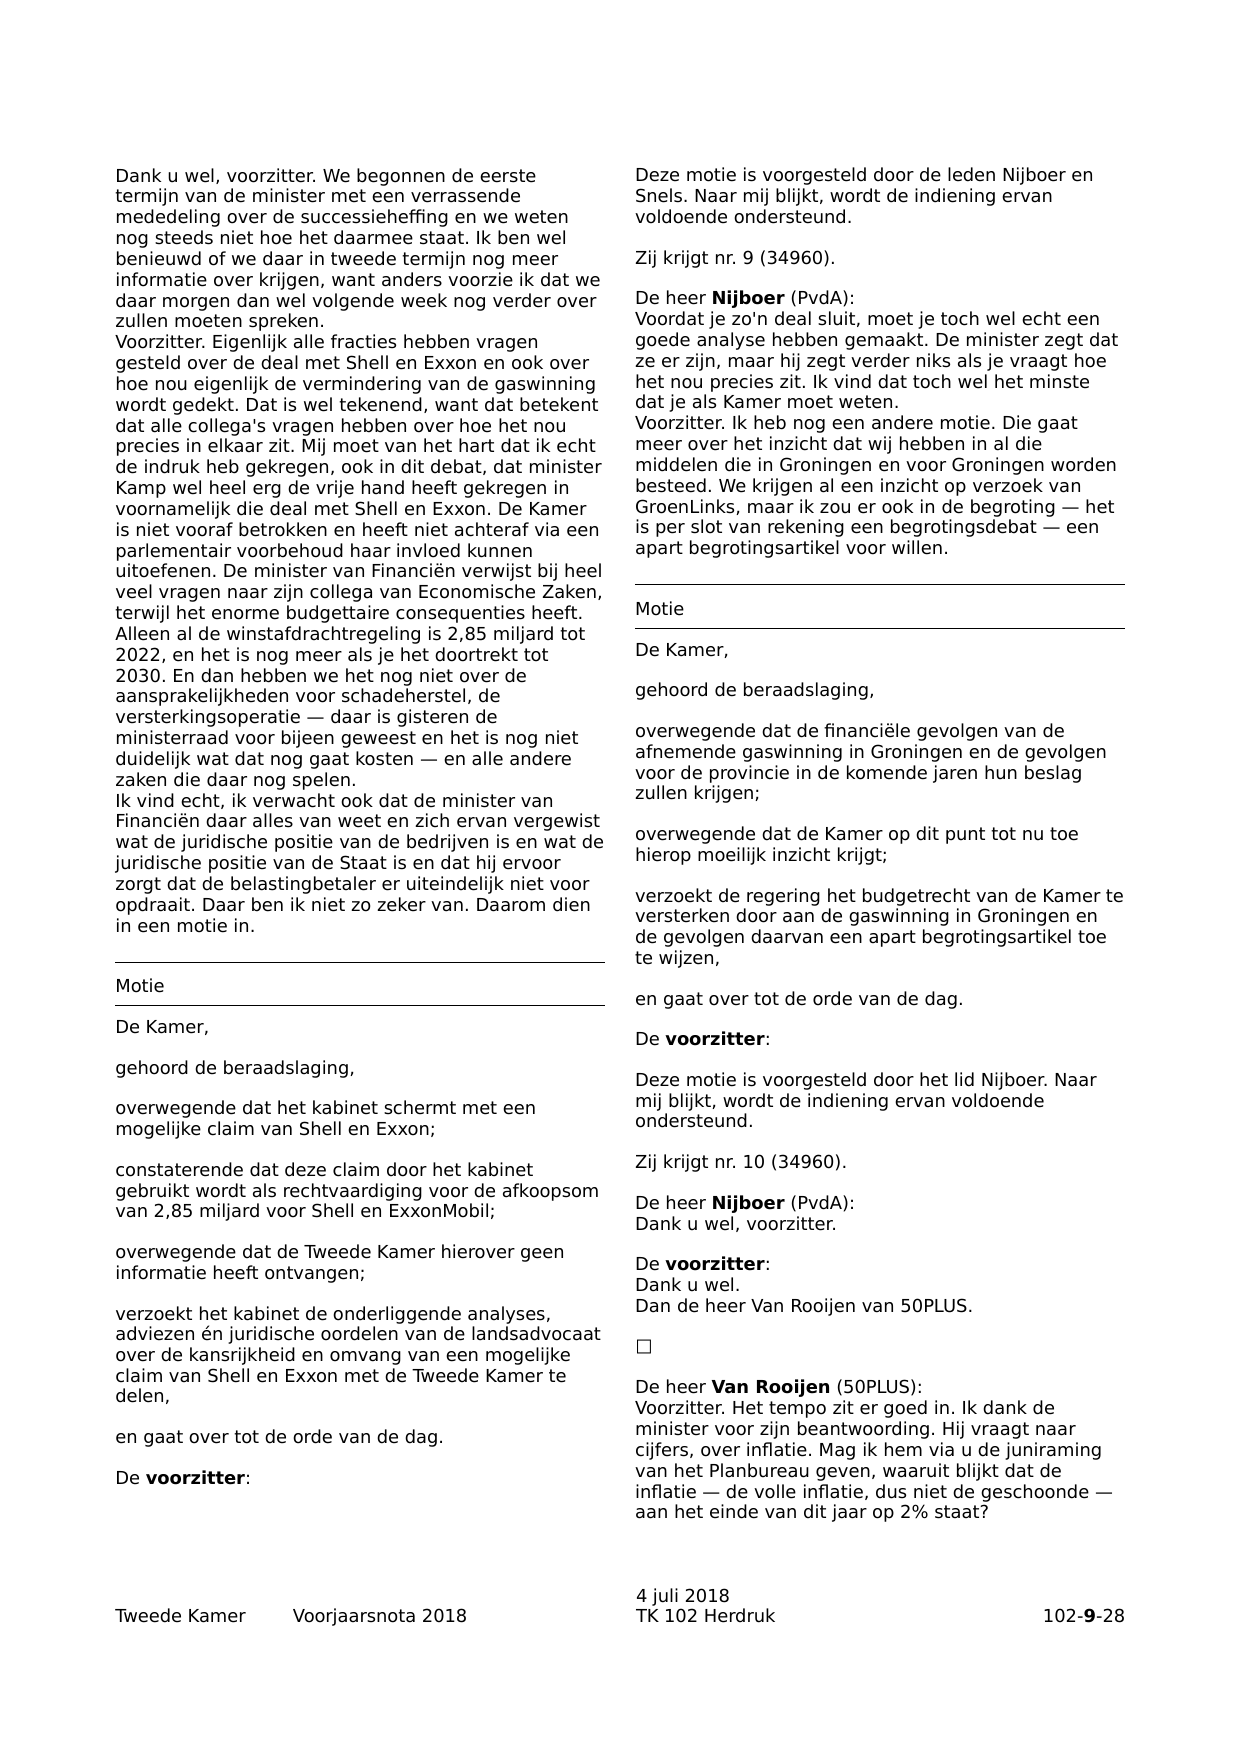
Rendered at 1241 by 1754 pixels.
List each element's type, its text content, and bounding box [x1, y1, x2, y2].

text De heer Van Rooijen (50PLUS): [635, 1377, 1125, 1398]
text overwegende dat de Kamer op dit punt tot nu toe hierop moeilijk inzicht krijgt; [635, 824, 1125, 865]
text gehoord de beraadslaging, [115, 1057, 605, 1078]
text Zij krijgt nr. 9 (34960). [635, 247, 1125, 268]
text Dank u wel, voorzitter. We begonnen de eerste termijn van de minister met een verrassende mededeling over de successieheffing en we weten nog steeds niet hoe het daarmee staat. Ik ben wel benieuwd of we daar in tweede termijn nog meer informatie over krijgen, want anders voorzie ik dat we daar morgen dan wel volgende week nog verder over zullen moeten spreken. [115, 165, 605, 332]
text De Kamer, [115, 1017, 605, 1037]
text De heer Nijboer (PvdA): [635, 288, 1125, 309]
text Motie [115, 976, 605, 997]
text Voorzitter. Ik heb nog een andere motie. Die gaat meer over het inzicht dat wij hebben in al die middelen die in Groningen en voor Groningen worden besteed. We krijgen al een inzicht op verzoek van GroenLinks, maar ik zou er ook in de begroting — het is per slot van rekening een begrotingsdebat — een apart begrotingsartikel voor willen. [635, 413, 1125, 559]
text Deze motie is voorgesteld door de leden Nijboer en Snels. Naar mij blijkt, wordt de indiening ervan voldoende ondersteund. [635, 165, 1125, 227]
text en gaat over tot de orde van de dag. [635, 988, 1125, 1009]
text Dan de heer Van Rooijen van 50PLUS. [635, 1296, 1125, 1317]
text Motie [635, 599, 1125, 619]
text Dank u wel. [635, 1275, 1125, 1296]
text ⬜ [635, 1337, 1125, 1357]
text gehoord de beraadslaging, [635, 680, 1125, 701]
text De voorzitter: [115, 1468, 605, 1488]
text De heer Nijboer (PvdA): [635, 1193, 1125, 1213]
text De voorzitter: [635, 1029, 1125, 1050]
text overwegende dat het kabinet schermt met een mogelijke claim van Shell en Exxon; [115, 1098, 605, 1140]
text De voorzitter: [635, 1254, 1125, 1275]
text Deze motie is voorgesteld door het lid Nijboer. Naar mij blijkt, wordt de indiening ervan voldoende ondersteund. [635, 1070, 1125, 1132]
text verzoekt de regering het budgetrecht van de Kamer te versterken door aan de gaswinning in Groningen en de gevolgen daarvan een apart begrotingsartikel toe te wijzen, [635, 885, 1125, 968]
text Ik vind echt, ik verwacht ook dat de minister van Financiën daar alles van weet en zich ervan vergewist wat de juridische positie van de bedrijven is en wat de juridische positie van de Staat is en dat hij ervoor zorgt dat de belastingbetaler er uiteindelijk niet voor opdraait. Daar ben ik niet zo zeker van. Daarom dien in een motie in. [115, 790, 605, 936]
text Zij krijgt nr. 10 (34960). [635, 1152, 1125, 1173]
text verzoekt het kabinet de onderliggende analyses, adviezen én juridische oordelen van de landsadvocaat over de kansrijkheid en omvang van een mogelijke claim van Shell en Exxon met de Tweede Kamer te delen, [115, 1303, 605, 1407]
text overwegende dat de financiële gevolgen van de afnemende gaswinning in Groningen en de gevolgen voor de provincie in de komende jaren hun beslag zullen krijgen; [635, 721, 1125, 804]
text Dank u wel, voorzitter. [635, 1213, 1125, 1234]
text De Kamer, [635, 639, 1125, 660]
text Voordat je zo'n deal sluit, moet je toch wel echt een goede analyse hebben gemaakt. De minister zegt dat ze er zijn, maar hij zegt verder niks als je vraagt hoe het nou precies zit. Ik vind dat toch wel het minste dat je als Kamer moet weten. [635, 309, 1125, 413]
text en gaat over tot de orde van de dag. [115, 1427, 605, 1448]
text Voorzitter. Eigenlijk alle fracties hebben vragen gesteld over de deal met Shell en Exxon en ook over hoe nou eigenlijk de vermindering van de gaswinning wordt gedekt. Dat is wel tekenend, want dat betekent dat alle collega's vragen hebben over hoe het nou precies in elkaar zit. Mij moet van het hart dat ik echt de indruk heb gekregen, ook in dit debat, dat minister Kamp wel heel erg de vrije hand heeft gekregen in voornamelijk die deal met Shell en Exxon. De Kamer is niet vooraf betrokken en heeft niet achteraf via een parlementair voorbehoud haar invloed kunnen uitoefenen. De minister van Financiën verwijst bij heel veel vragen naar zijn collega van Economische Zaken, terwijl het enorme budgettaire consequenties heeft. Alleen al de winstafdrachtregeling is 2,85 miljard tot 2022, en het is nog meer als je het doortrekt tot 2030. En dan hebben we het nog niet over de aansprakelijkheden voor schadeherstel, de versterkingsoperatie — daar is gisteren de ministerraad voor bijeen geweest en het is nog niet duidelijk wat dat nog gaat kosten — en alle andere zaken die daar nog spelen. [115, 332, 605, 790]
text overwegende dat de Tweede Kamer hierover geen informatie heeft ontvangen; [115, 1242, 605, 1283]
text constaterende dat deze claim door het kabinet gebruikt wordt als rechtvaardiging voor de afkoopsom van 2,85 miljard voor Shell en ExxonMobil; [115, 1160, 605, 1222]
text Voorzitter. Het tempo zit er goed in. Ik dank de minister voor zijn beantwoording. Hij vraagt naar cijfers, over inflatie. Mag ik hem via u de juniraming van het Planbureau geven, waaruit blijkt dat de inflatie — de volle inflatie, dus niet de geschoonde — aan het einde van dit jaar op 2% staat? [635, 1398, 1125, 1523]
